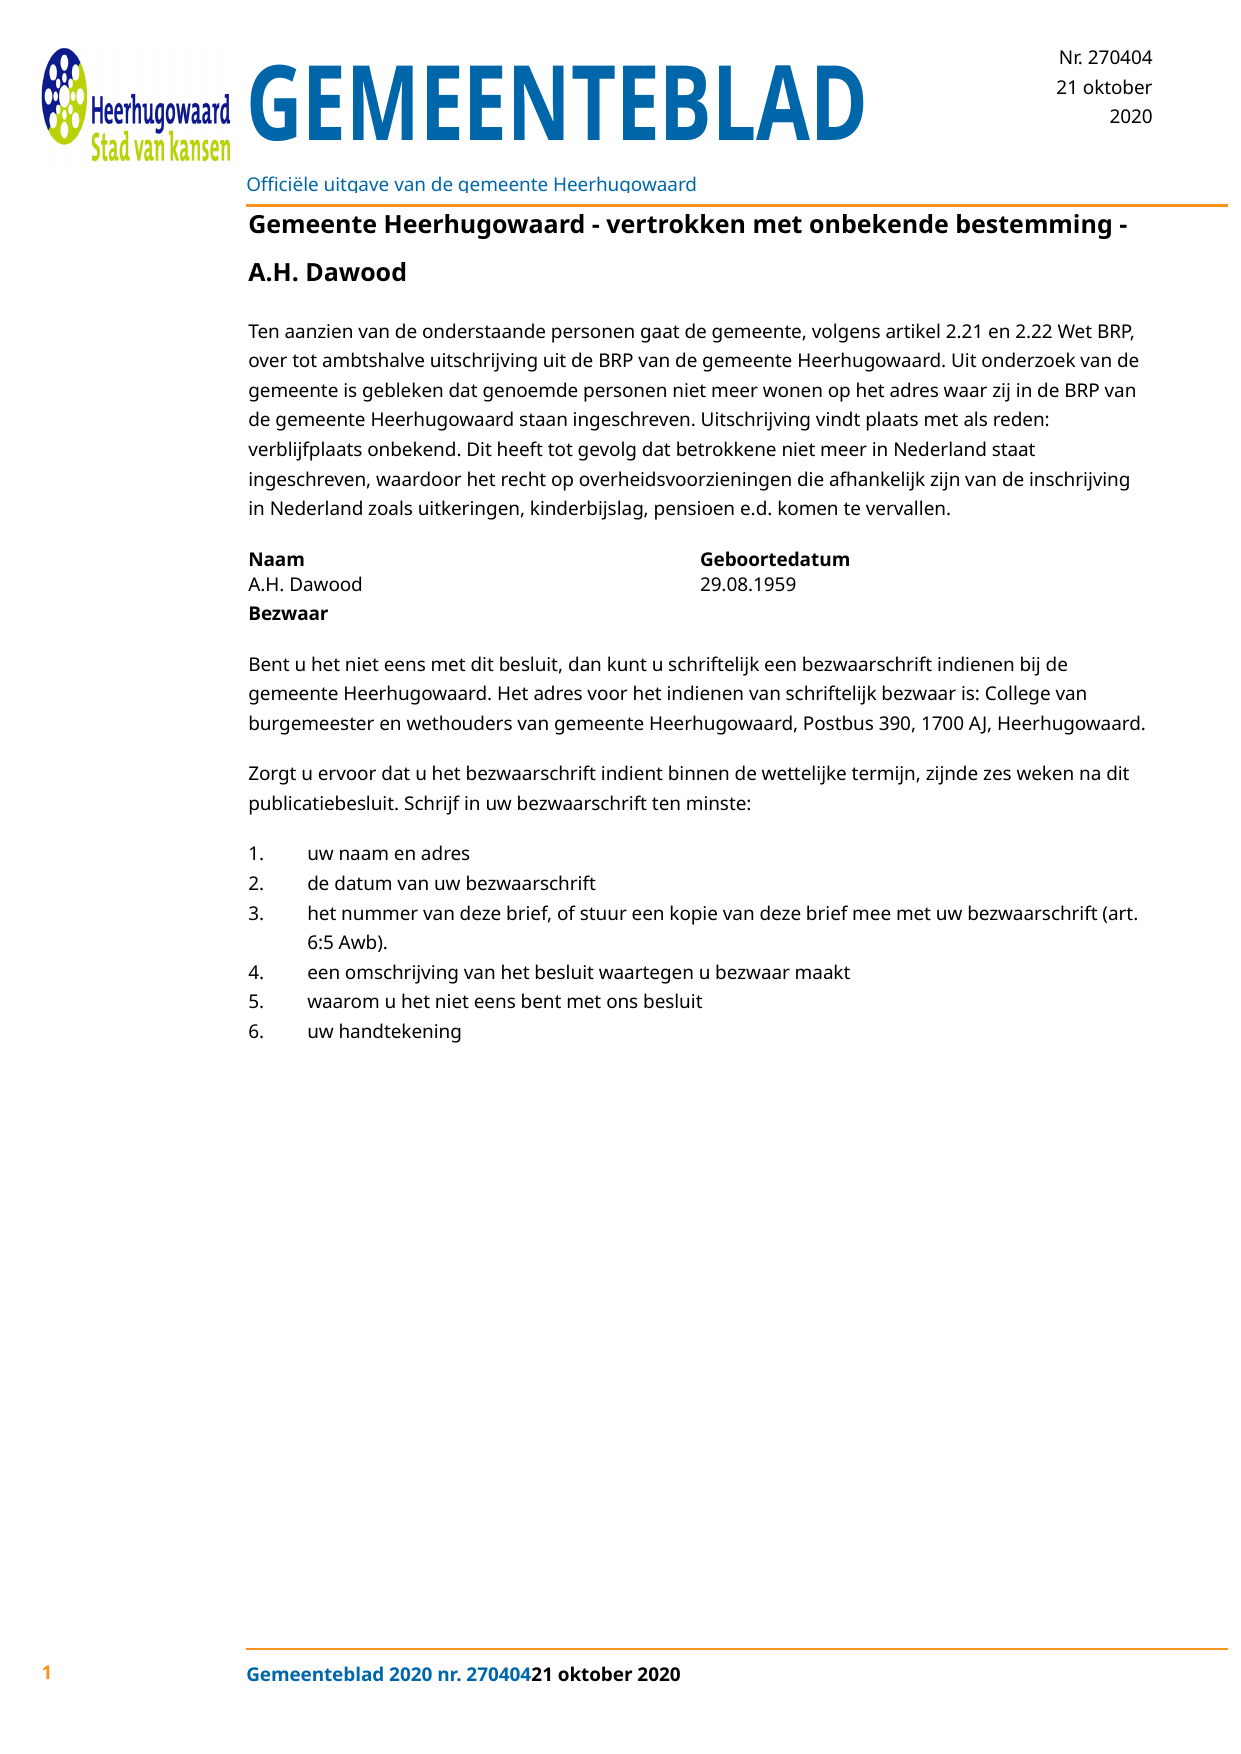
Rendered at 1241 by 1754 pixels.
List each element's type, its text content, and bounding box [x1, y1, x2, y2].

text Zorgt u ervoor dat u het bezwaarschrift indient binnen de wettelijke termijn, zijnde zes weken na dit publicatiebesluit. Schrijf in uw bezwaarschrift ten minste: [248, 761, 1152, 816]
table_header Geboortedatum [700, 546, 1152, 572]
picture [41, 47, 231, 172]
list waarom u het niet eens bent met ons besluit [248, 988, 1152, 1014]
text Ten aanzien van de onderstaande personen gaat de gemeente, volgens artikel 2.21 en 2.22 Wet BRP, over tot ambtshalve uitschrijving uit de BRP van de gemeente Heerhugowaard. Uit onderzoek van de gemeente is gebleken dat genoemde personen niet meer wonen op het adres waar zij in de BRP van de gemeente Heerhugowaard staan ingeschreven. Uitschrijving vindt plaats met als reden: verblijfplaats onbekend. Dit heeft tot gevolg dat betrokkene niet meer in Nederland staat ingeschreven, waardoor het recht op overheidsvoorzieningen die afhankelijk zijn van de inschrijving in Nederland zoals uitkeringen, kinderbijslag, pensioen e.d. komen te vervallen. [248, 318, 1152, 521]
list uw handtekening [248, 1018, 1152, 1044]
table_cell A.H. Dawood [248, 572, 700, 597]
table_cell 29.08.1959 [700, 572, 1152, 597]
text Bent u het niet eens met dit besluit, dan kunt u schriftelijk een bezwaarschrift indienen bij de gemeente Heerhugowaard. Het adres voor het indienen van schriftelijk bezwaar is: College van burgemeester en wethouders van gemeente Heerhugowaard, Postbus 390, 1700 AJ, Heerhugowaard. [248, 651, 1152, 736]
text Bezwaar [248, 601, 1152, 626]
list de datum van uw bezwaarschrift [248, 870, 1152, 896]
list het nummer van deze brief, of stuur een kopie van deze brief mee met uw bezwaarschrift (art. 6:5 Awb). [248, 900, 1152, 955]
list uw naam en adres [248, 841, 1152, 866]
list een omschrijving van het besluit waartegen u bezwaar maakt [248, 959, 1152, 985]
table_header Naam [248, 546, 700, 572]
text Gemeente Heerhugowaard - vertrokken met onbekende bestemming - A.H. Dawood [248, 207, 1152, 288]
